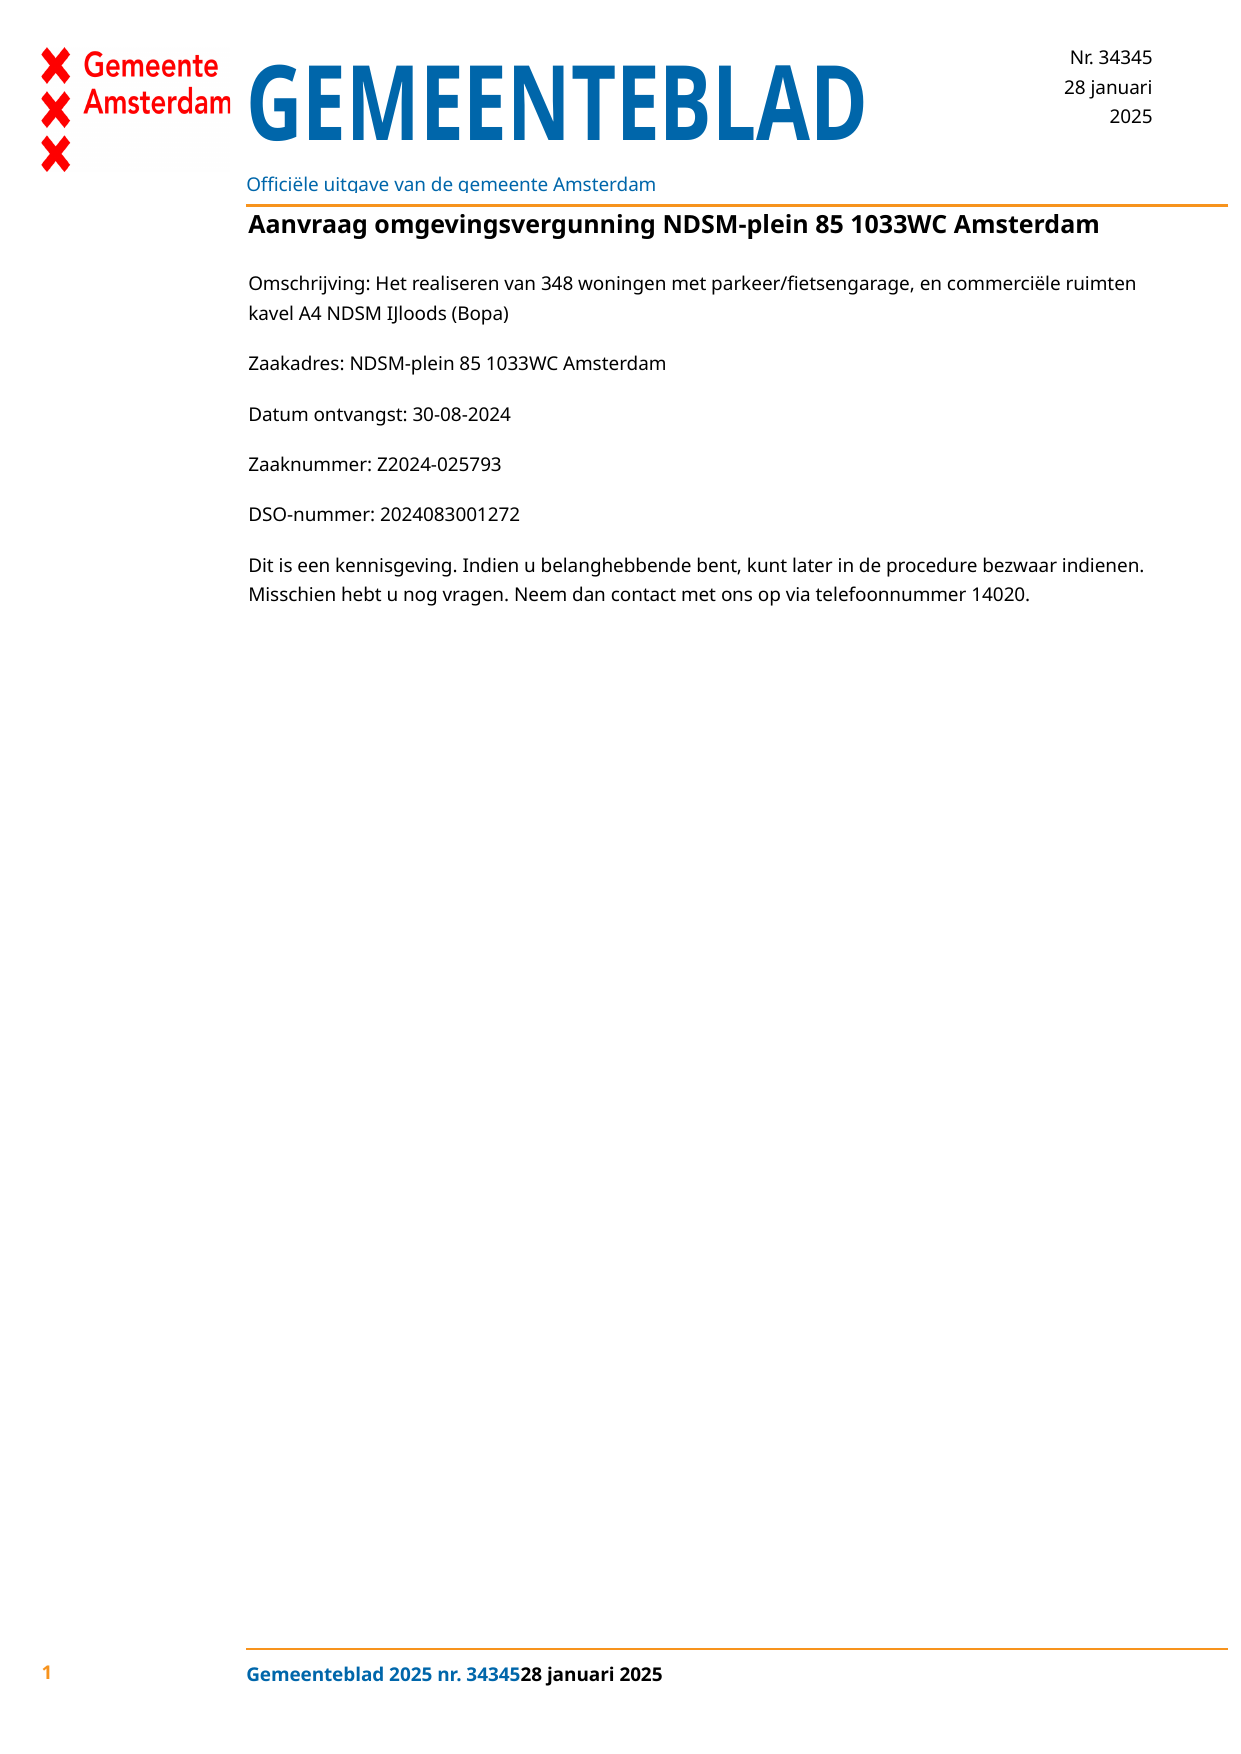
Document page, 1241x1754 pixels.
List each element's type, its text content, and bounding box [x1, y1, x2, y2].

text Omschrijving: Het realiseren van 348 woningen met parkeer/fietsengarage, en commerciële ruimten kavel A4 NDSM IJloods (Bopa) [248, 270, 1152, 326]
text Datum ontvangst: 30-08-2024 [248, 401, 1152, 426]
picture [41, 47, 231, 172]
text Dit is een kennisgeving. Indien u belanghebbende bent, kunt later in de procedure bezwaar indienen. Misschien hebt u nog vragen. Neem dan contact met ons op via telefoonnummer 14020. [248, 552, 1152, 607]
text Aanvraag omgevingsvergunning NDSM-plein 85 1033WC Amsterdam [248, 207, 1152, 241]
text DSO-nummer: 2024083001272 [248, 502, 1152, 527]
text Zaaknummer: Z2024-025793 [248, 451, 1152, 477]
text Zaakadres: NDSM-plein 85 1033WC Amsterdam [248, 350, 1152, 376]
